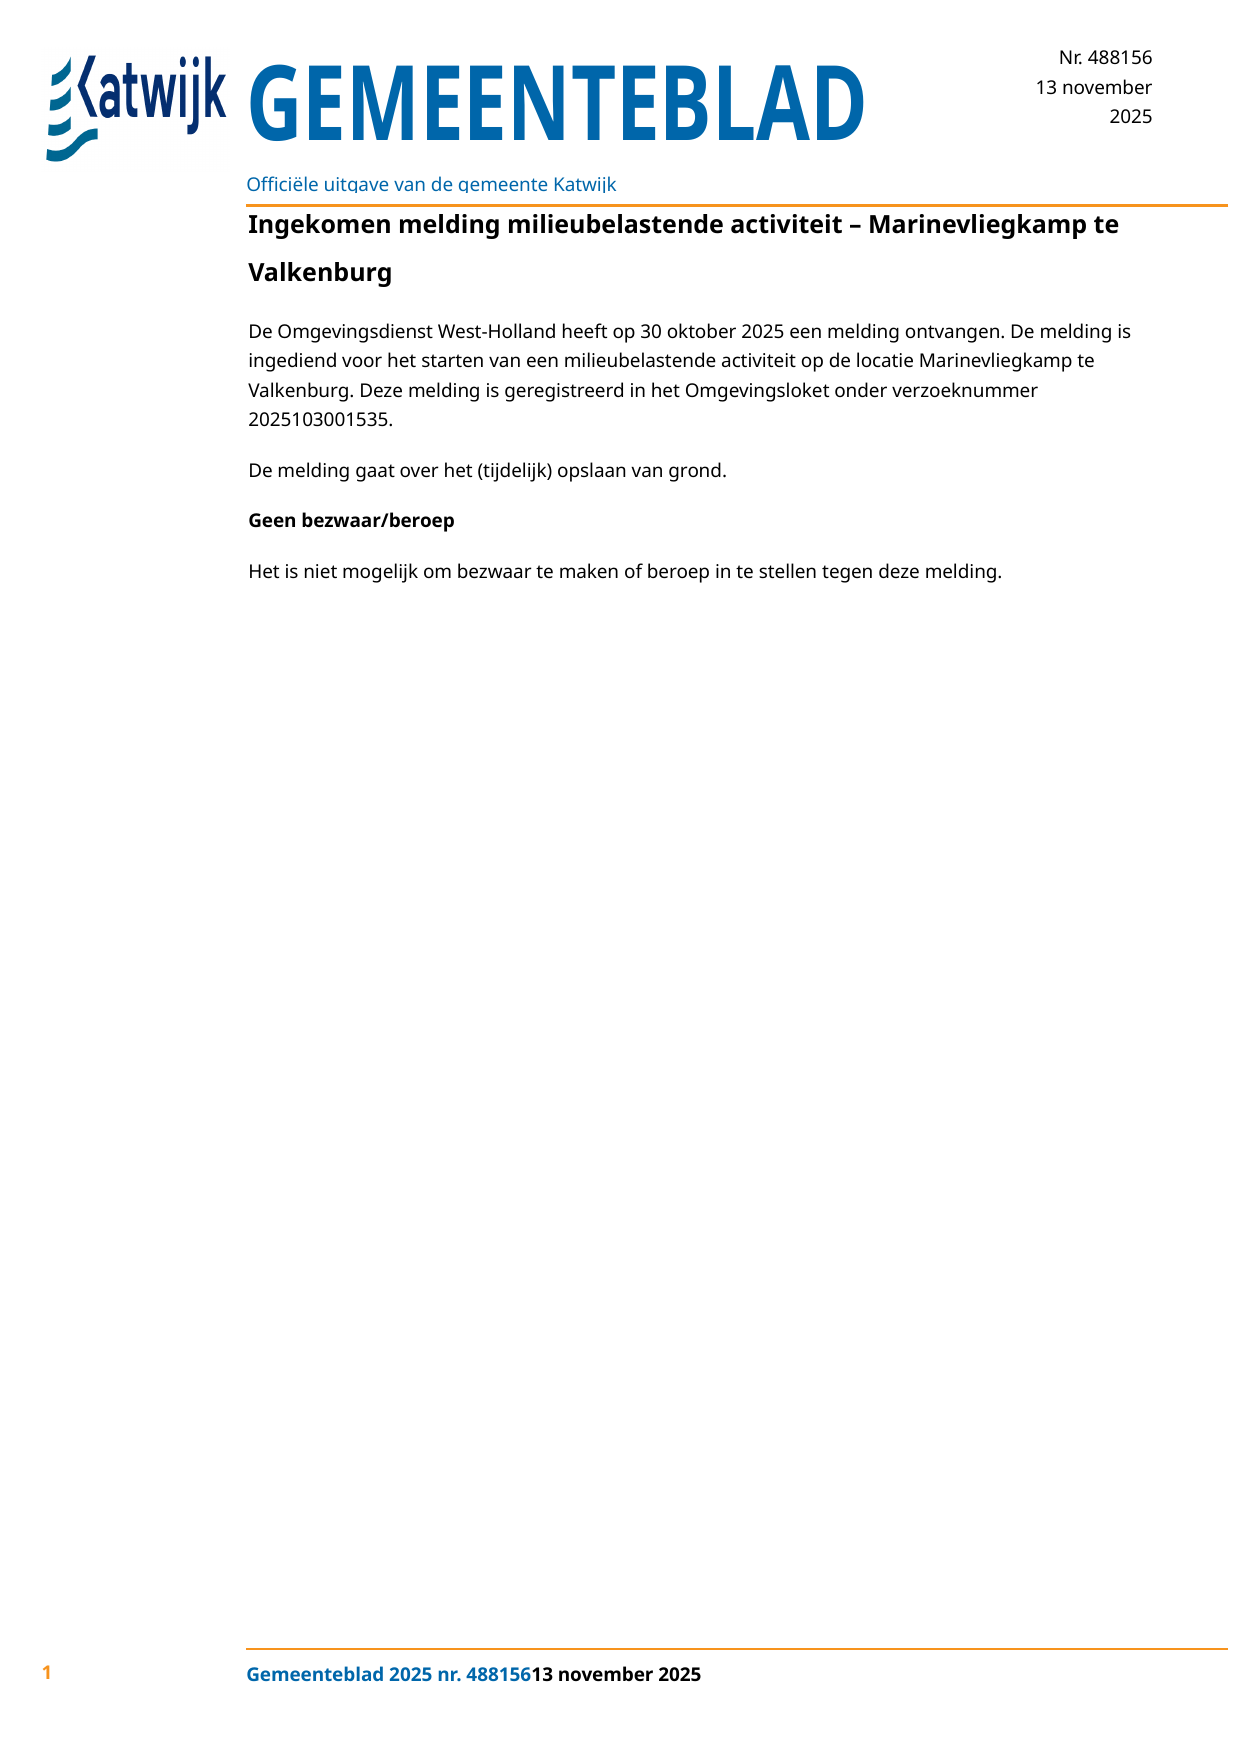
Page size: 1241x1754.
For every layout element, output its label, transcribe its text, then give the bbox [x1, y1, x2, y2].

text Het is niet mogelijk om bezwaar te maken of beroep in te stellen tegen deze melding. [248, 558, 1152, 584]
text De Omgevingsdienst West-Holland heeft op 30 oktober 2025 een melding ontvangen. De melding is ingediend voor het starten van een milieubelastende activiteit op de locatie Marinevliegkamp te Valkenburg. Deze melding is geregistreerd in het Omgevingsloket onder verzoeknummer 2025103001535. [248, 318, 1152, 432]
text Ingekomen melding milieubelastende activiteit – Marinevliegkamp te Valkenburg [248, 207, 1152, 288]
text Geen bezwaar/beroep [248, 507, 1152, 533]
picture [41, 47, 231, 172]
text De melding gaat over het (tijdelijk) opslaan van grond. [248, 457, 1152, 483]
